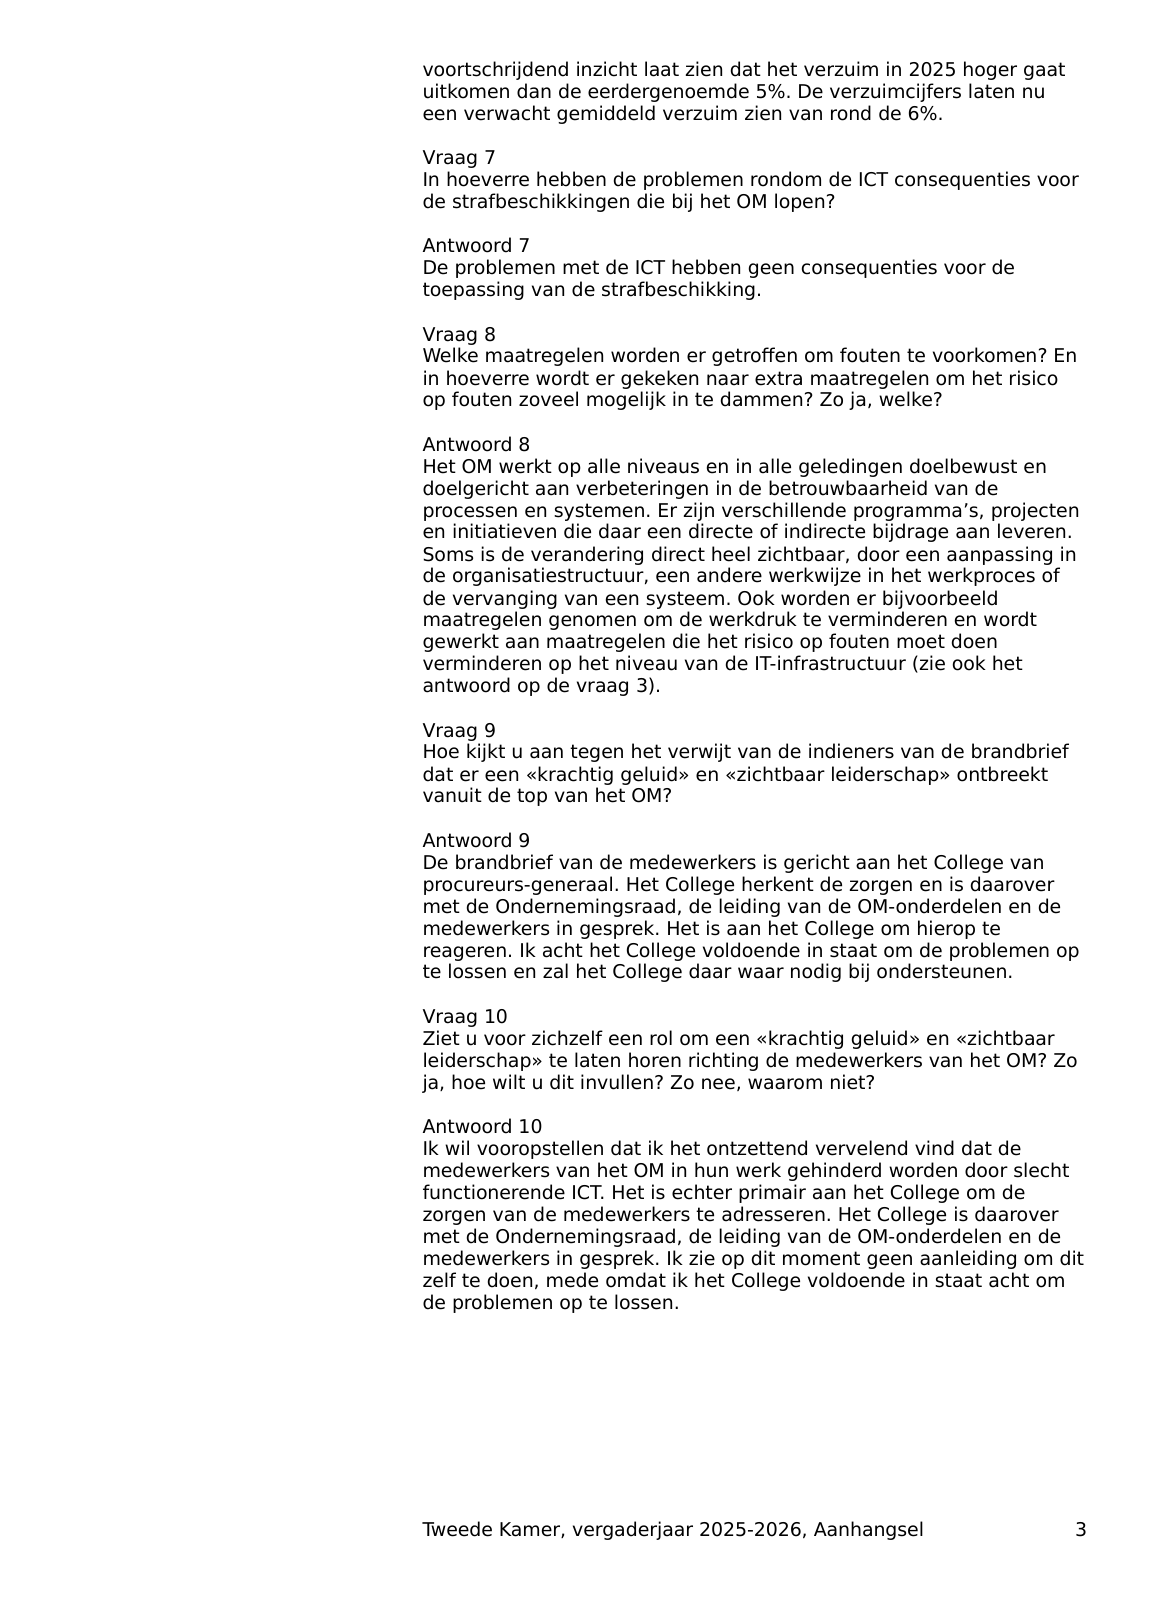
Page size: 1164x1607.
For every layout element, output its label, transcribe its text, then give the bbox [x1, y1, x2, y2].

text Ziet u voor zichzelf een rol om een «krachtig geluid» en «zichtbaar leiderschap» te laten horen richting de medewerkers van het OM? Zo ja, hoe wilt u dit invullen? Zo nee, waarom niet? [422, 1028, 1087, 1093]
text Antwoord 7 [422, 235, 1087, 257]
text Antwoord 8 [422, 433, 1087, 456]
text Vraag 10 [422, 1006, 1087, 1028]
text Antwoord 9 [422, 829, 1087, 852]
text Vraag 8 [422, 323, 1087, 345]
text De problemen met de ICT hebben geen consequenties voor de toepassing van de strafbeschikking. [422, 257, 1087, 301]
text Vraag 9 [422, 719, 1087, 741]
text Het OM werkt op alle niveaus en in alle geledingen doelbewust en doelgericht aan verbeteringen in de betrouwbaarheid van de processen en systemen. Er zijn verschillende programma’s, projecten en initiatieven die daar een directe of indirecte bijdrage aan leveren. Soms is de verandering direct heel zichtbaar, door een aanpassing in de organisatiestructuur, een andere werkwijze in het werkproces of de vervanging van een systeem. Ook worden er bijvoorbeeld maatregelen genomen om de werkdruk te verminderen en wordt gewerkt aan maatregelen die het risico op fouten moet doen verminderen op het niveau van de IT-infrastructuur (zie ook het antwoord op de vraag 3). [422, 456, 1087, 697]
text De brandbrief van de medewerkers is gericht aan het College van procureurs-generaal. Het College herkent de zorgen en is daarover met de Ondernemingsraad, de leiding van de OM-onderdelen en de medewerkers in gesprek. Het is aan het College om hierop te reageren. Ik acht het College voldoende in staat om de problemen op te lossen en zal het College daar waar nodig bij ondersteunen. [422, 852, 1087, 983]
text voortschrijdend inzicht laat zien dat het verzuim in 2025 hoger gaat uitkomen dan de eerdergenoemde 5%. De verzuimcijfers laten nu een verwacht gemiddeld verzuim zien van rond de 6%. [422, 59, 1087, 125]
text In hoeverre hebben de problemen rondom de ICT consequenties voor de strafbeschikkingen die bij het OM lopen? [422, 169, 1087, 213]
text Vraag 7 [422, 147, 1087, 169]
text Welke maatregelen worden er getroffen om fouten te voorkomen? En in hoeverre wordt er gekeken naar extra maatregelen om het risico op fouten zoveel mogelijk in te dammen? Zo ja, welke? [422, 345, 1087, 411]
text Hoe kijkt u aan tegen het verwijt van de indieners van de brandbrief dat er een «krachtig geluid» en «zichtbaar leiderschap» ontbreekt vanuit de top van het OM? [422, 741, 1087, 807]
text Ik wil vooropstellen dat ik het ontzettend vervelend vind dat de medewerkers van het OM in hun werk gehinderd worden door slecht functionerende ICT. Het is echter primair aan het College om de zorgen van de medewerkers te adresseren. Het College is daarover met de Ondernemingsraad, de leiding van de OM-onderdelen en de medewerkers in gesprek. Ik zie op dit moment geen aanleiding om dit zelf te doen, mede omdat ik het College voldoende in staat acht om de problemen op te lossen. [422, 1138, 1087, 1313]
text Antwoord 10 [422, 1116, 1087, 1138]
